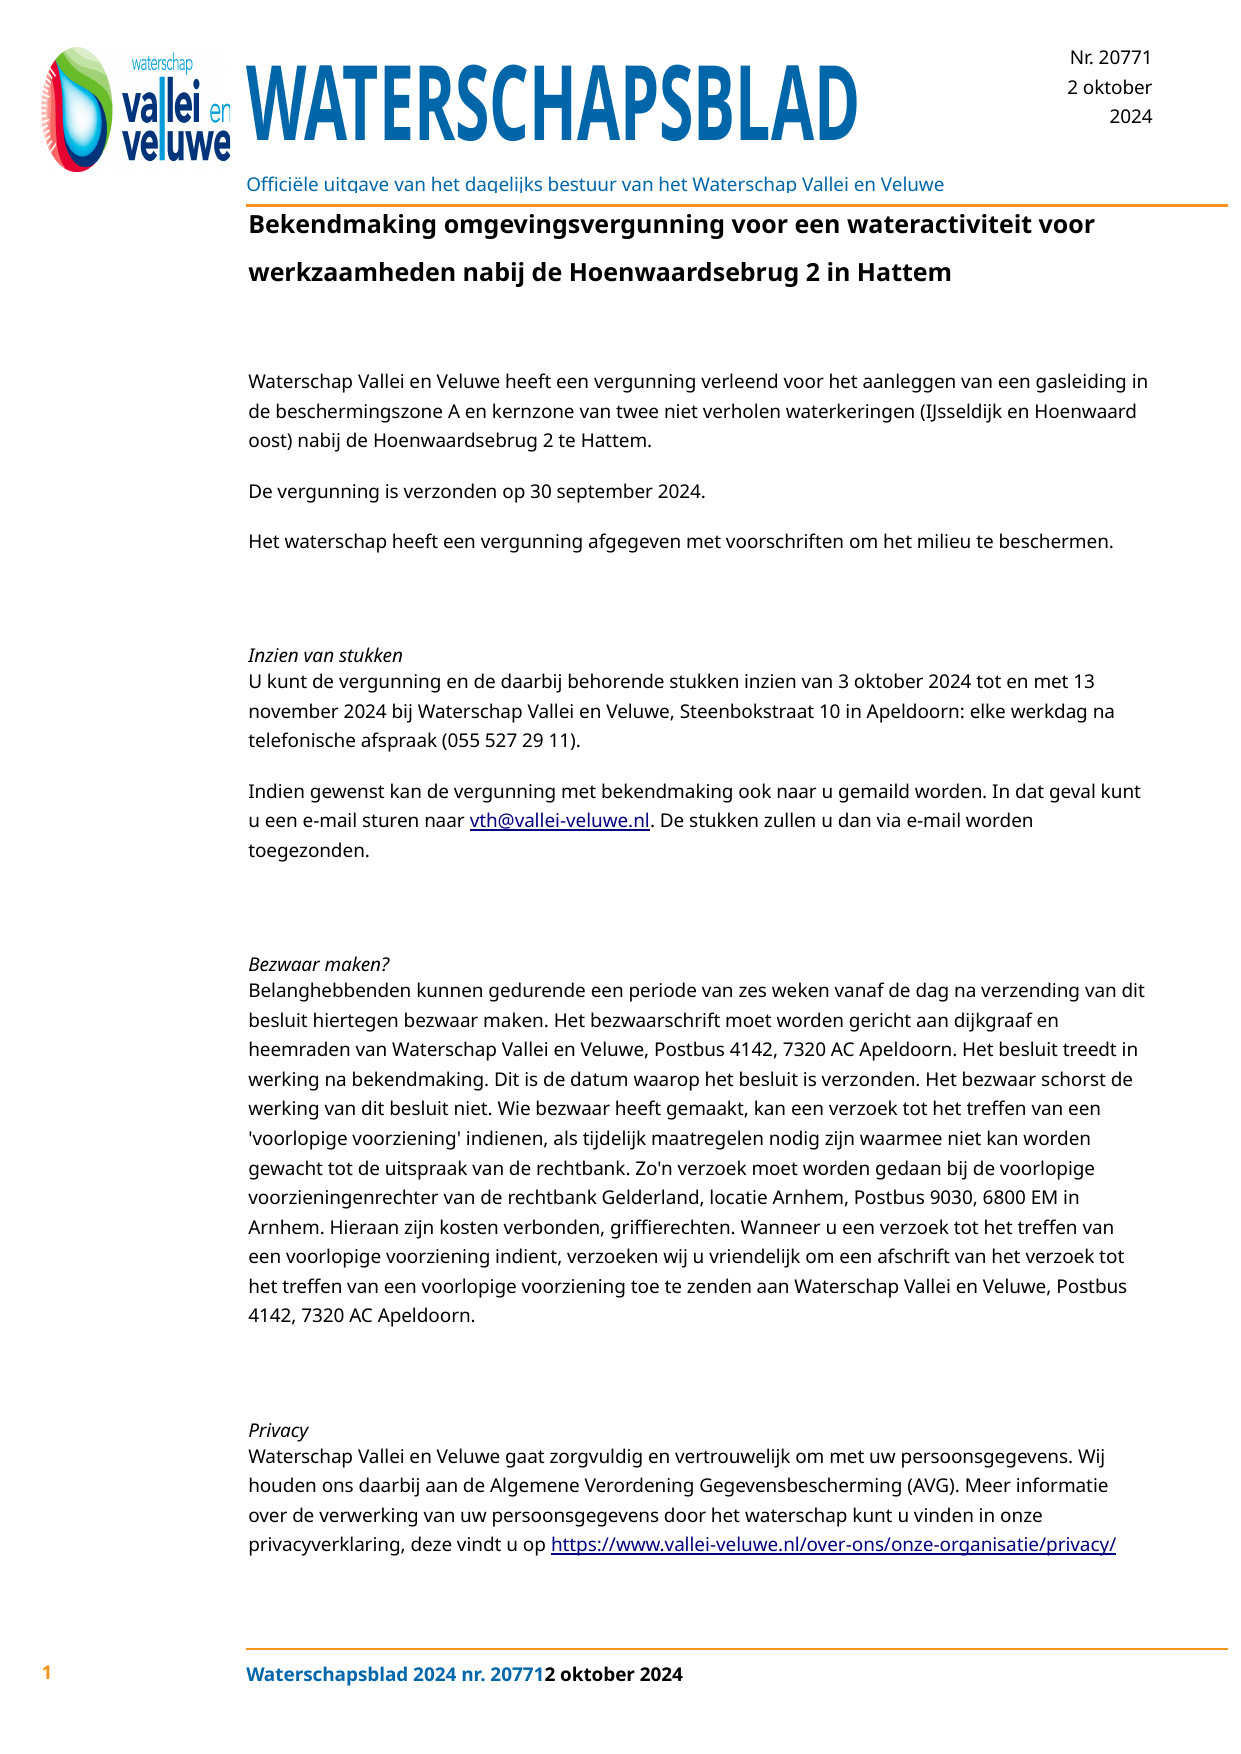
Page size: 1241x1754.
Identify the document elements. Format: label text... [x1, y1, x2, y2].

text Indien gewenst kan de vergunning met bekendmaking ook naar u gemaild worden. In dat geval kunt u een e-mail sturen naar vth@vallei-veluwe.nl. De stukken zullen u dan via e-mail worden toegezonden. [248, 778, 1152, 863]
text U kunt de vergunning en de daarbij behorende stukken inzien van 3 oktober 2024 tot en met 13 november 2024 bij Waterschap Vallei en Veluwe, Steenbokstraat 10 in Apeldoorn: elke werkdag na telefonische afspraak (055 527 29 11). [248, 668, 1152, 753]
text De vergunning is verzonden op 30 september 2024. [248, 478, 1152, 504]
text Bekendmaking omgevingsvergunning voor een wateractiviteit voor werkzaamheden nabij de Hoenwaardsebrug 2 in Hattem [248, 207, 1152, 288]
text Het waterschap heeft een vergunning afgegeven met voorschriften om het milieu te beschermen. [248, 528, 1152, 554]
text Waterschap Vallei en Veluwe gaat zorgvuldig en vertrouwelijk om met uw persoonsgegevens. Wij houden ons daarbij aan de Algemene Verordening Gegevensbescherming (AVG). Meer informatie over de verwerking van uw persoonsgegevens door het waterschap kunt u vinden in onze privacyverklaring, deze vindt u op https://www.vallei-veluwe.nl/over-ons/onze-organisatie/privacy/ [248, 1443, 1152, 1557]
text Privacy [248, 1417, 1152, 1443]
text Belanghebbenden kunnen gedurende een periode van zes weken vanaf de dag na verzending van dit besluit hiertegen bezwaar maken. Het bezwaarschrift moet worden gericht aan dijkgraaf en heemraden van Waterschap Vallei en Veluwe, Postbus 4142, 7320 AC Apeldoorn. Het besluit treedt in werking na bekendmaking. Dit is de datum waarop het besluit is verzonden. Het bezwaar schorst de werking van dit besluit niet. Wie bezwaar heeft gemaakt, kan een verzoek tot het treffen van een 'voorlopige voorziening' indienen, als tijdelijk maatregelen nodig zijn waarmee niet kan worden gewacht tot de uitspraak van de rechtbank. Zo'n verzoek moet worden gedaan bij de voorlopige voorzieningenrechter van de rechtbank Gelderland, locatie Arnhem, Postbus 9030, 6800 EM in Arnhem. Hieraan zijn kosten verbonden, griffierechten. Wanneer u een verzoek tot het treffen van een voorlopige voorziening indient, verzoeken wij u vriendelijk om een afschrift van het verzoek tot het treffen van een voorlopige voorziening toe te zenden aan Waterschap Vallei en Veluwe, Postbus 4142, 7320 AC Apeldoorn. [248, 977, 1152, 1328]
text Waterschap Vallei en Veluwe heeft een vergunning verleend voor het aanleggen van een gasleiding in de beschermingszone A en kernzone van twee niet verholen waterkeringen (IJsseldijk en Hoenwaard oost) nabij de Hoenwaardsebrug 2 te Hattem. [248, 368, 1152, 453]
picture [41, 47, 231, 172]
text Inzien van stukken [248, 643, 1152, 668]
text Bezwaar maken? [248, 952, 1152, 977]
